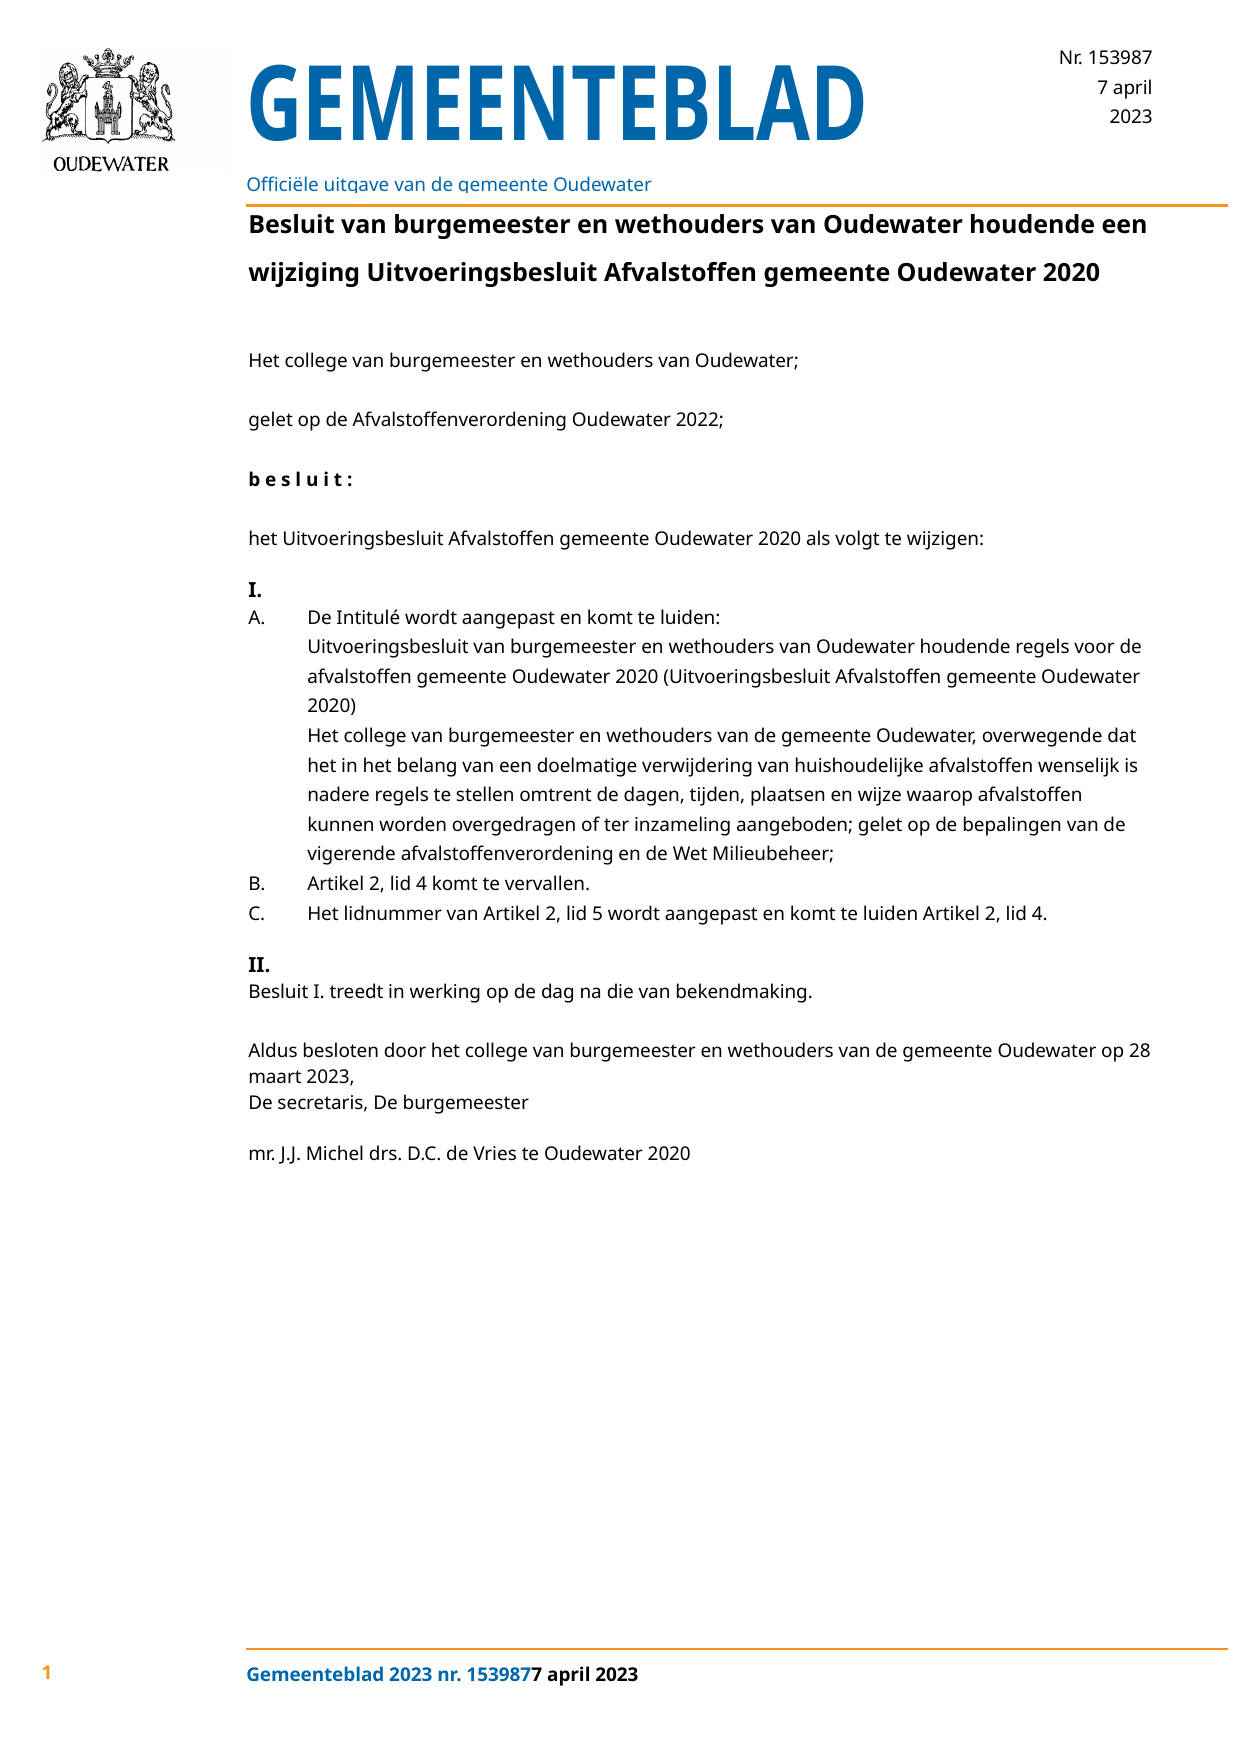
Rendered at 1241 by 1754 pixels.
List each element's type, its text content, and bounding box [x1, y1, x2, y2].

text mr. J.J. Michel drs. D.C. de Vries te Oudewater 2020 [248, 1141, 1152, 1166]
text Het college van burgemeester en wethouders van Oudewater; [248, 347, 1152, 373]
list Het college van burgemeester en wethouders van de gemeente Oudewater, overwegende dat het in het belang van een doelmatige verwijdering van huishoudelijke afvalstoffen wenselijk is nadere regels te stellen omtrent de dagen, tijden, plaatsen en wijze waarop afvalstoffen kunnen worden overgedragen of ter inzameling aangeboden; gelet op de bepalingen van de vigerende afvalstoffenverordening en de Wet Milieubeheer; [248, 722, 1152, 866]
text Aldus besloten door het college van burgemeester en wethouders van de gemeente Oudewater op 28 maart 2023, [248, 1038, 1152, 1089]
text gelet op de Afvalstoffenverordening Oudewater 2022; [248, 407, 1152, 432]
text De secretaris, De burgemeester [248, 1089, 1152, 1115]
text I. [248, 575, 1152, 604]
text het Uitvoeringsbesluit Afvalstoffen gemeente Oudewater 2020 als volgt te wijzigen: [248, 525, 1152, 551]
list Het lidnummer van Artikel 2, lid 5 wordt aangepast en komt te luiden Artikel 2, lid 4. [248, 900, 1152, 925]
text b e s l u i t : [248, 466, 1152, 492]
list Uitvoeringsbesluit van burgemeester en wethouders van Oudewater houdende regels voor de afvalstoffen gemeente Oudewater 2020 (Uitvoeringsbesluit Afvalstoffen gemeente Oudewater 2020) [248, 633, 1152, 718]
picture [41, 47, 231, 172]
text Besluit van burgemeester en wethouders van Oudewater houdende een wijziging Uitvoeringsbesluit Afvalstoffen gemeente Oudewater 2020 [248, 207, 1152, 288]
text Besluit I. treedt in werking op de dag na die van bekendmaking. [248, 978, 1152, 1004]
list De Intitulé wordt aangepast en komt te luiden: [248, 604, 1152, 629]
list Artikel 2, lid 4 komt te vervallen. [248, 870, 1152, 896]
text II. [248, 950, 1152, 978]
